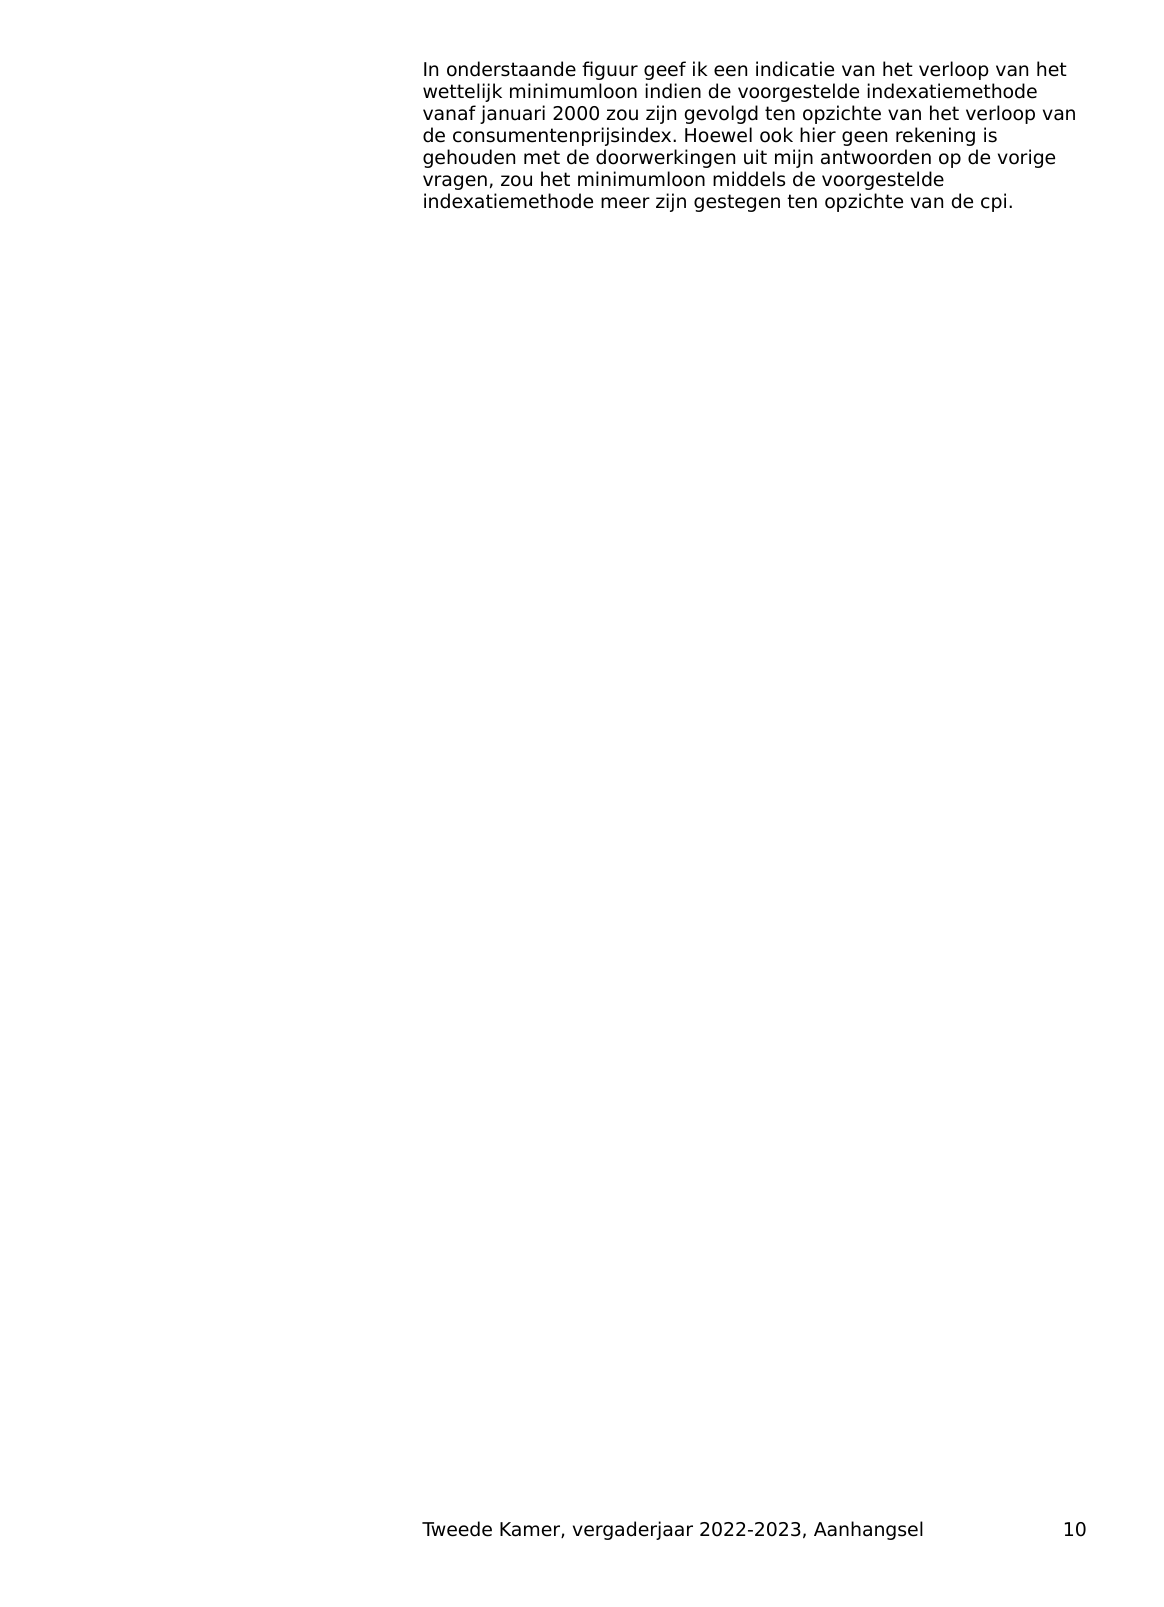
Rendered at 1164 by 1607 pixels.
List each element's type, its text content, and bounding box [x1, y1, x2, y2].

text In onderstaande figuur geef ik een indicatie van het verloop van het wettelijk minimumloon indien de voorgestelde indexatiemethode vanaf januari 2000 zou zijn gevolgd ten opzichte van het verloop van de consumentenprijsindex. Hoewel ook hier geen rekening is gehouden met de doorwerkingen uit mijn antwoorden op de vorige vragen, zou het minimumloon middels de voorgestelde indexatiemethode meer zijn gestegen ten opzichte van de cpi. [422, 59, 1087, 213]
